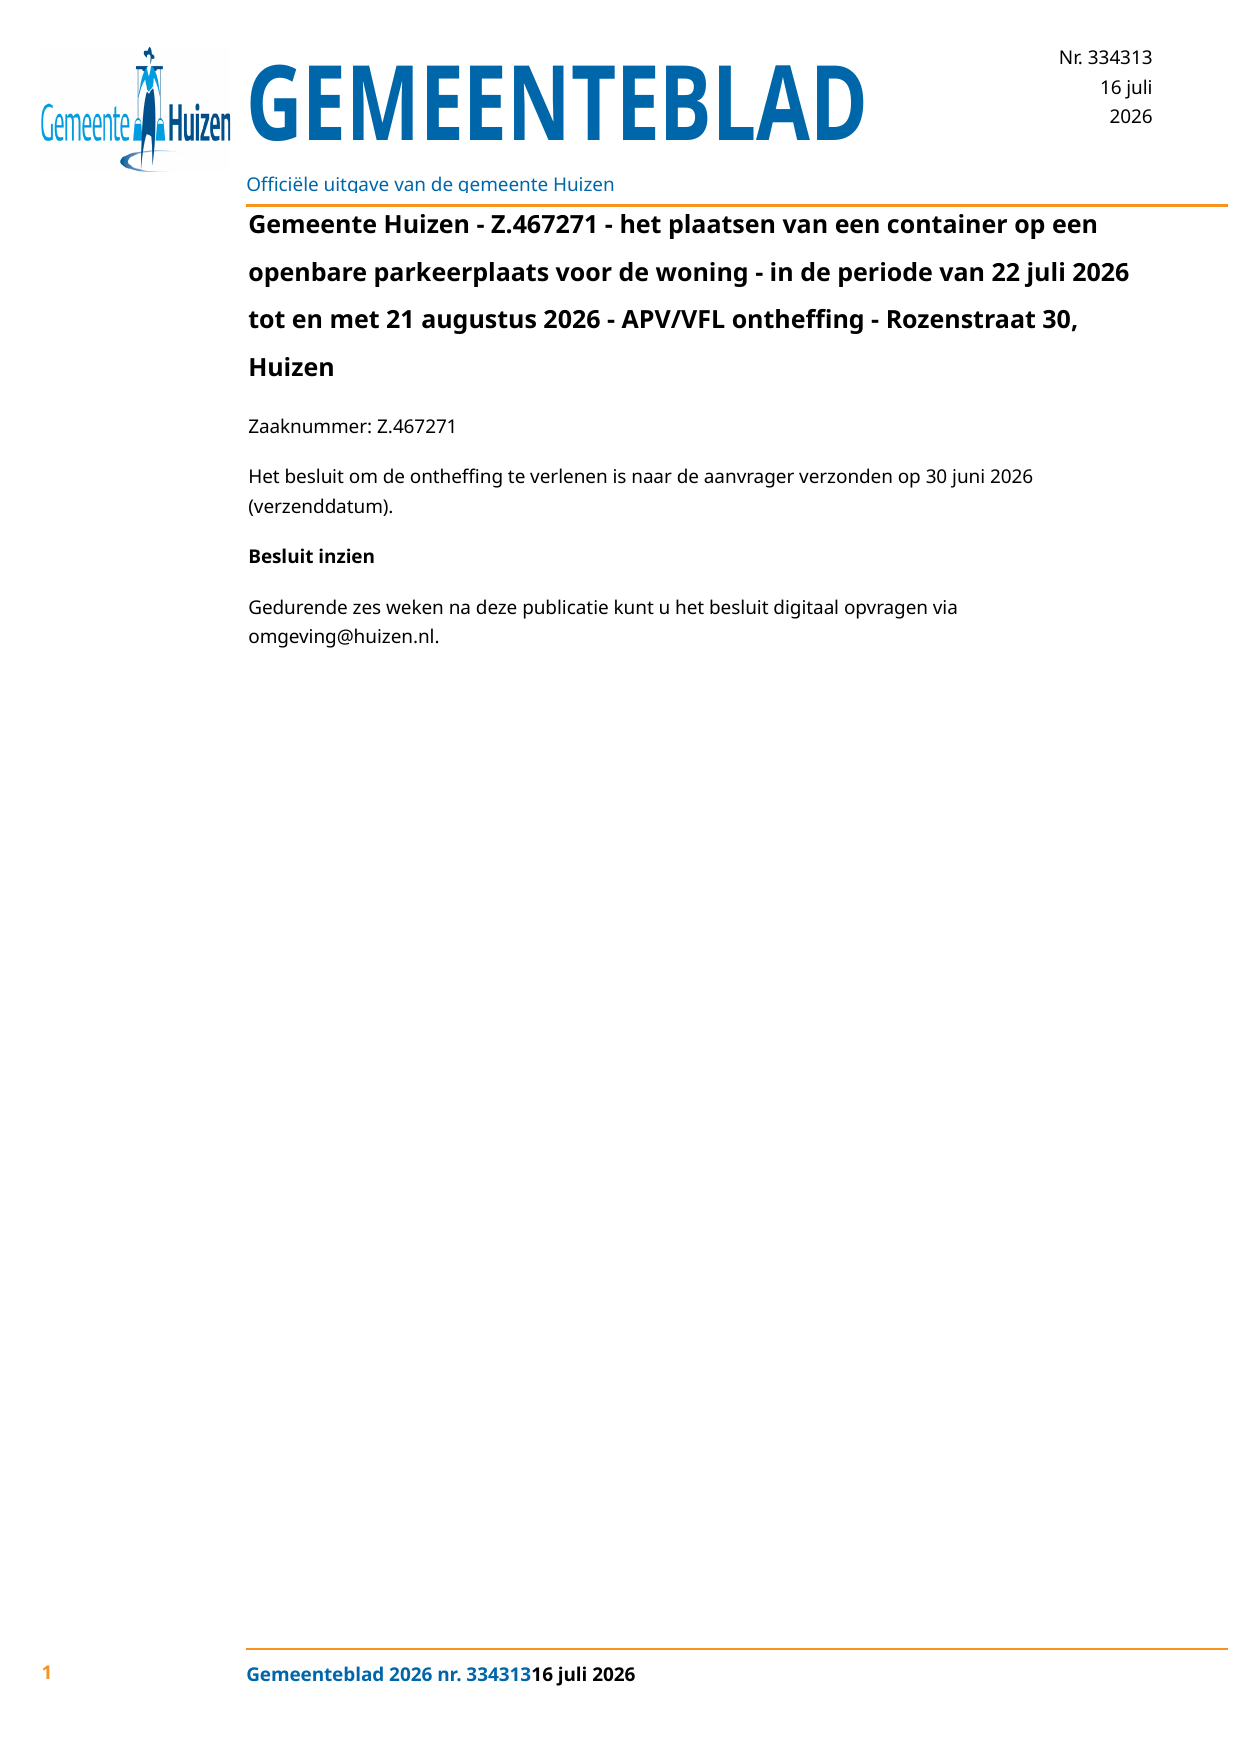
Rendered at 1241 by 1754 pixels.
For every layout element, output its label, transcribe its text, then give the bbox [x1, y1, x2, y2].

picture [41, 47, 231, 172]
text Gedurende zes weken na deze publicatie kunt u het besluit digitaal opvragen via omgeving@huizen.nl. [248, 594, 1152, 649]
text Gemeente Huizen - Z.467271 - het plaatsen van een container op een openbare parkeerplaats voor de woning - in de periode van 22 juli 2026 tot en met 21 augustus 2026 - APV/VFL ontheffing - Rozenstraat 30, Huizen [248, 207, 1152, 384]
text Besluit inzien [248, 543, 1152, 569]
text Het besluit om de ontheffing te verlenen is naar de aanvrager verzonden op 30 juni 2026 (verzenddatum). [248, 463, 1152, 519]
text Zaaknummer: Z.467271 [248, 413, 1152, 439]
